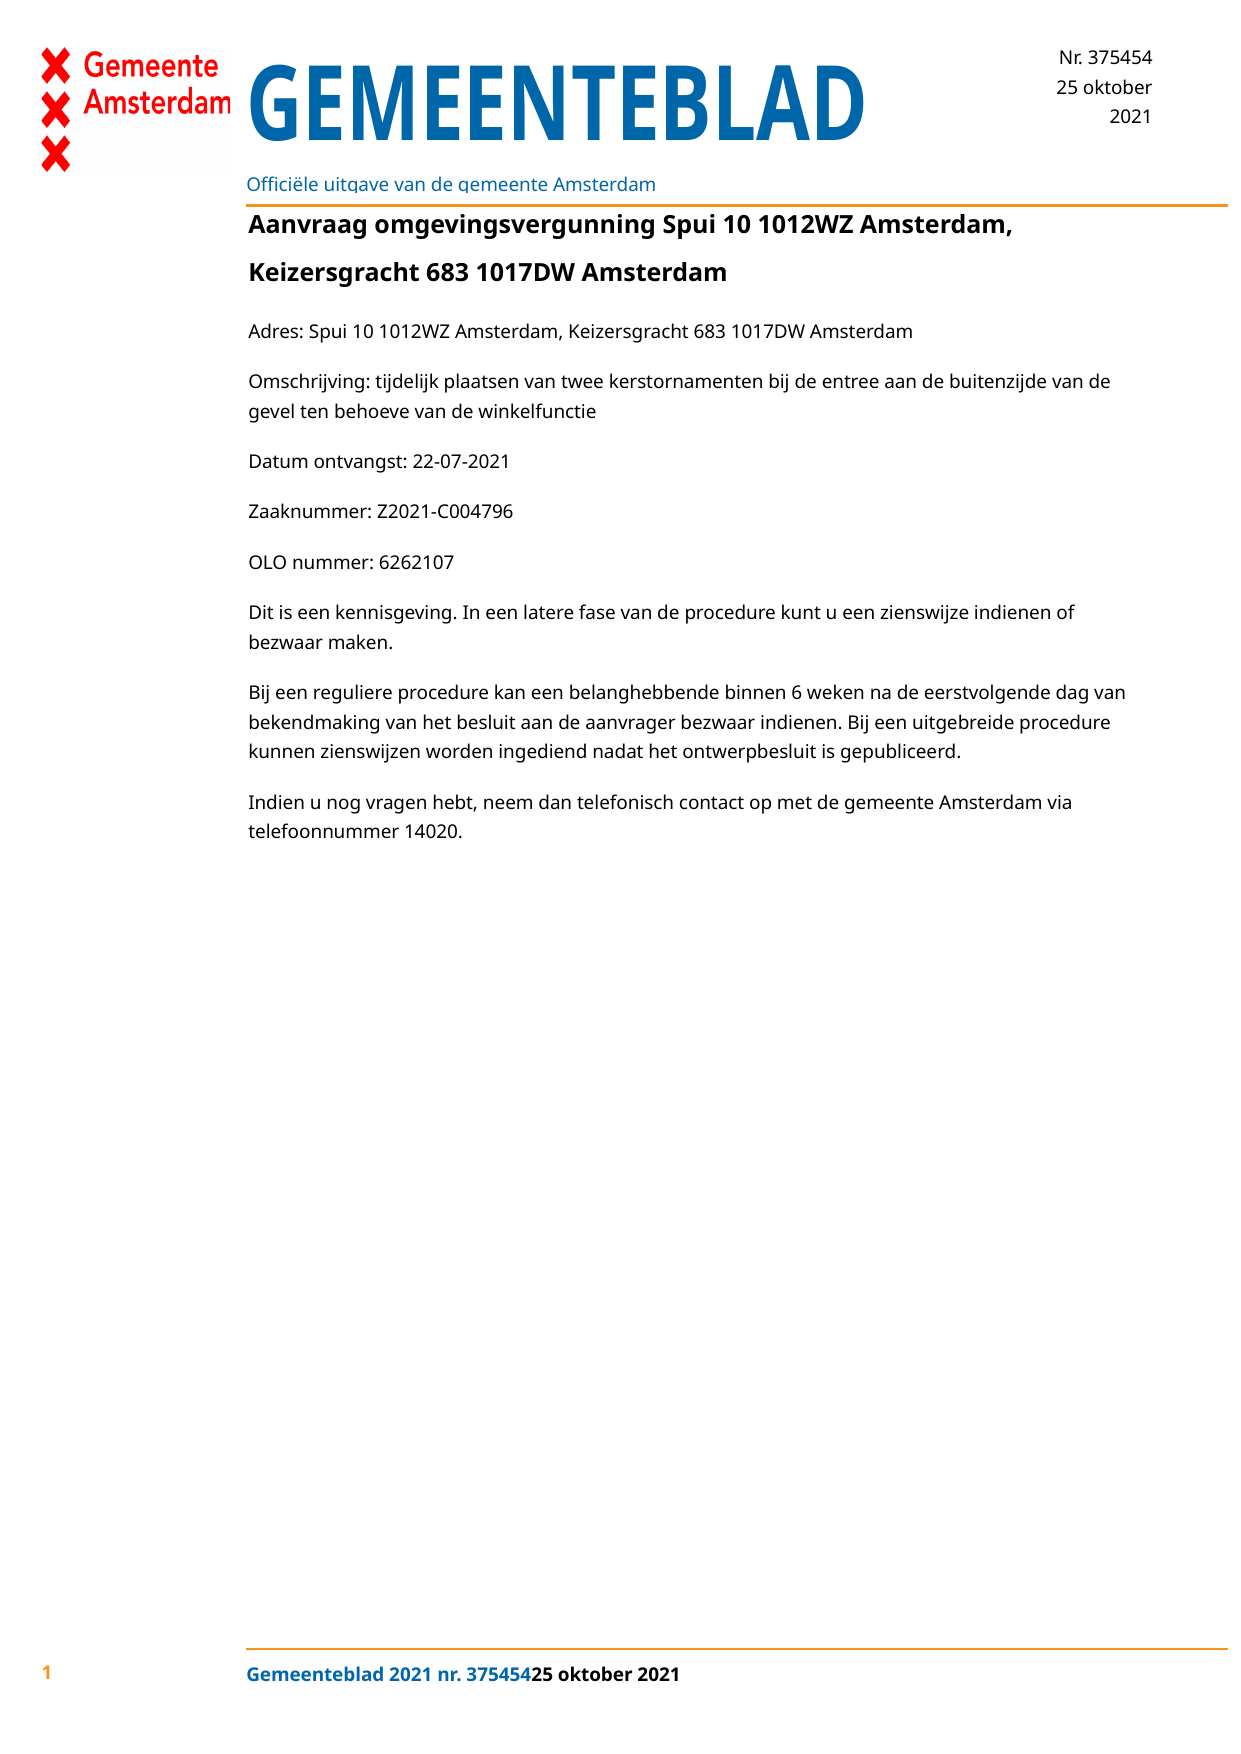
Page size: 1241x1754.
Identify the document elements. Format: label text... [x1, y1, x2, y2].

text Datum ontvangst: 22-07-2021 [248, 448, 1152, 474]
picture [41, 47, 231, 172]
text Dit is een kennisgeving. In een latere fase van de procedure kunt u een zienswijze indienen of bezwaar maken. [248, 599, 1152, 655]
text Adres: Spui 10 1012WZ Amsterdam, Keizersgracht 683 1017DW Amsterdam [248, 318, 1152, 344]
text OLO nummer: 6262107 [248, 549, 1152, 575]
text Aanvraag omgevingsvergunning Spui 10 1012WZ Amsterdam, Keizersgracht 683 1017DW Amsterdam [248, 207, 1152, 288]
text Indien u nog vragen hebt, neem dan telefonisch contact op met de gemeente Amsterdam via telefoonnummer 14020. [248, 789, 1152, 844]
text Bij een reguliere procedure kan een belanghebbende binnen 6 weken na de eerstvolgende dag van bekendmaking van het besluit aan de aanvrager bezwaar indienen. Bij een uitgebreide procedure kunnen zienswijzen worden ingediend nadat het ontwerpbesluit is gepubliceerd. [248, 679, 1152, 764]
text Omschrijving: tijdelijk plaatsen van twee kerstornamenten bij de entree aan de buitenzijde van de gevel ten behoeve van de winkelfunctie [248, 368, 1152, 424]
text Zaaknummer: Z2021-C004796 [248, 499, 1152, 524]
